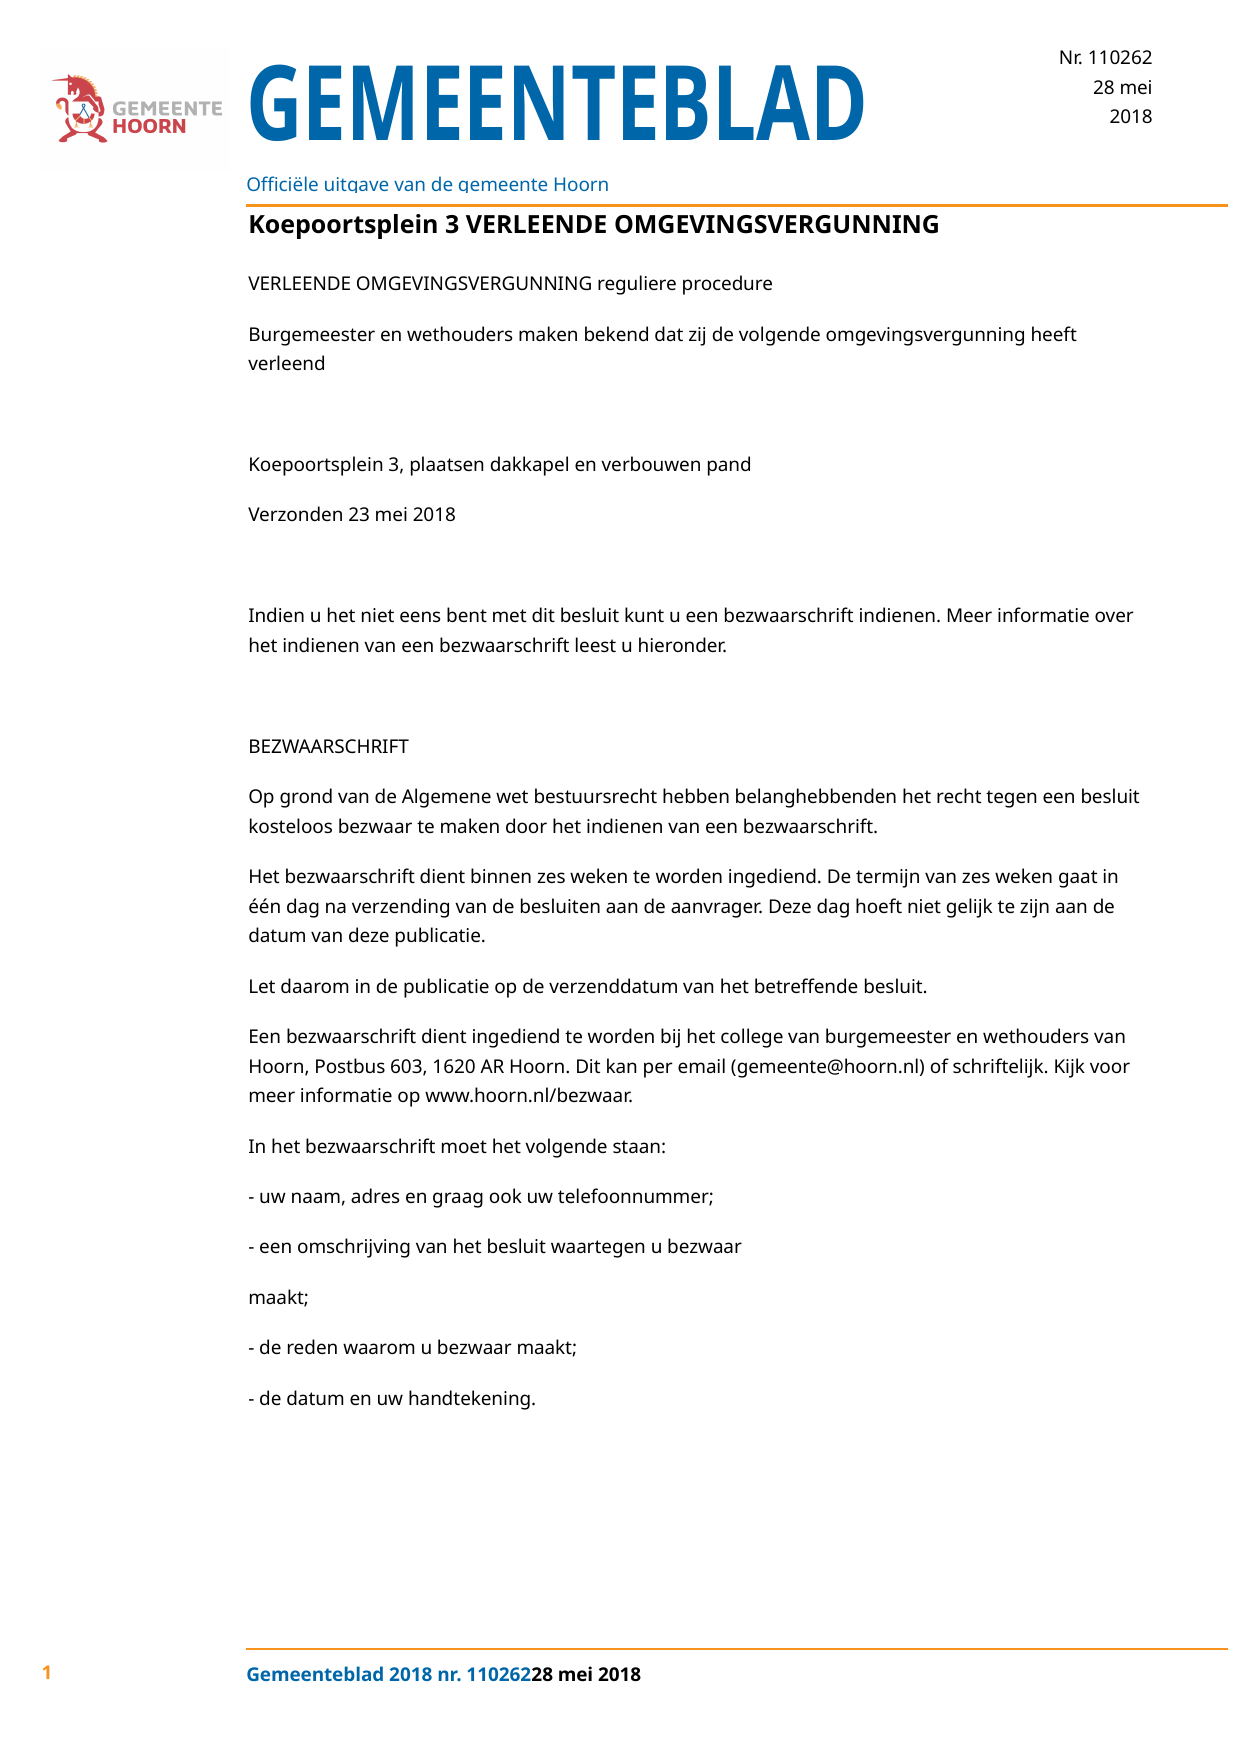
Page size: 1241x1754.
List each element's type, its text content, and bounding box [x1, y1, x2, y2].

text BEZWAARSCHRIFT [248, 733, 1152, 758]
text - de datum en uw handtekening. [248, 1385, 1152, 1411]
picture [41, 47, 231, 172]
text In het bezwaarschrift moet het volgende staan: [248, 1133, 1152, 1158]
text - uw naam, adres en graag ook uw telefoonnummer; [248, 1183, 1152, 1209]
text Verzonden 23 mei 2018 [248, 502, 1152, 527]
text - een omschrijving van het besluit waartegen u bezwaar [248, 1234, 1152, 1259]
text Let daarom in de publicatie op de verzenddatum van het betreffende besluit. [248, 973, 1152, 998]
text Indien u het niet eens bent met dit besluit kunt u een bezwaarschrift indienen. Meer informatie over het indienen van een bezwaarschrift leest u hieronder. [248, 602, 1152, 658]
text VERLEENDE OMGEVINGSVERGUNNING reguliere procedure [248, 270, 1152, 296]
text - de reden waarom u bezwaar maakt; [248, 1334, 1152, 1360]
text Koepoortsplein 3, plaatsen dakkapel en verbouwen pand [248, 451, 1152, 477]
text maakt; [248, 1284, 1152, 1310]
text Burgemeester en wethouders maken bekend dat zij de volgende omgevingsvergunning heeft verleend [248, 321, 1152, 376]
text Het bezwaarschrift dient binnen zes weken te worden ingediend. De termijn van zes weken gaat in één dag na verzending van de besluiten aan de aanvrager. Deze dag hoeft niet gelijk te zijn aan de datum van deze publicatie. [248, 863, 1152, 948]
text Een bezwaarschrift dient ingediend te worden bij het college van burgemeester en wethouders van Hoorn, Postbus 603, 1620 AR Hoorn. Dit kan per email (gemeente@hoorn.nl) of schriftelijk. Kijk voor meer informatie op www.hoorn.nl/bezwaar. [248, 1023, 1152, 1108]
text Op grond van de Algemene wet bestuursrecht hebben belanghebbenden het recht tegen een besluit kosteloos bezwaar te maken door het indienen van een bezwaarschrift. [248, 783, 1152, 838]
text Koepoortsplein 3 VERLEENDE OMGEVINGSVERGUNNING [248, 207, 1152, 241]
